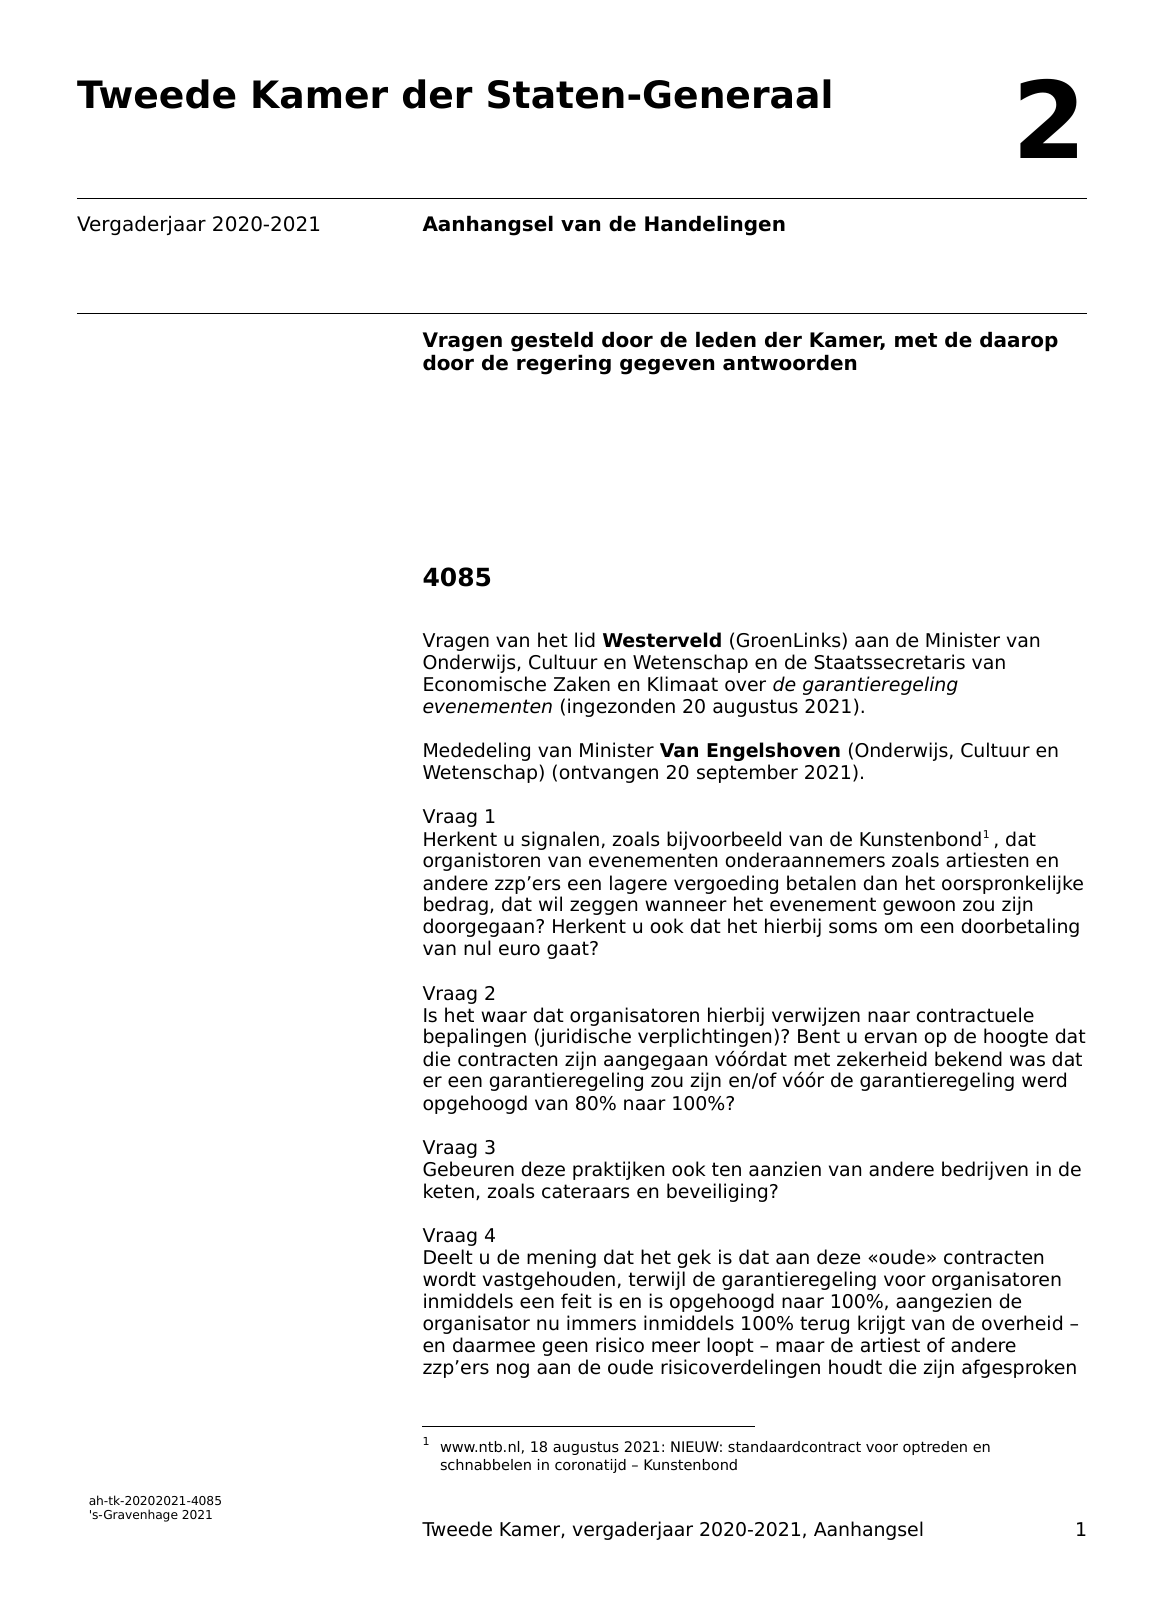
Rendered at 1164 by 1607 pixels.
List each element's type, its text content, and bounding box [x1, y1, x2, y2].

text 4085 [422, 563, 1087, 592]
text Herkent u signalen, zoals bijvoorbeeld van de Kunstenbond, dat organistoren van evenementen onderaannemers zoals artiesten en andere zzp’ers een lagere vergoeding betalen dan het oorspronkelijke bedrag, dat wil zeggen wanneer het evenement gewoon zou zijn doorgegaan? Herkent u ook dat het hierbij soms om een doorbetaling van nul euro gaat? [422, 828, 1087, 960]
text ah-tk-20202021-4085 [88, 1494, 323, 1508]
text Gebeuren deze praktijken ook ten aanzien van andere bedrijven in de keten, zoals cateraars en beveiliging? [422, 1158, 1087, 1202]
text Vraag 3 [422, 1137, 1087, 1158]
text Mededeling van Minister Van Engelshoven (Onderwijs, Cultuur en Wetenschap) (ontvangen 20 september 2021). [422, 740, 1087, 784]
text Is het waar dat organisatoren hierbij verwijzen naar contractuele bepalingen (juridische verplichtingen)? Bent u ervan op de hoogte dat die contracten zijn aangegaan vóórdat met zekerheid bekend was dat er een garantieregeling zou zijn en/of vóór de garantieregeling werd opgehoogd van 80% naar 100%? [422, 1004, 1087, 1114]
table_cell Vergaderjaar 2020-2021 [77, 199, 422, 313]
text Vragen van het lid Westerveld (GroenLinks) aan de Minister van Onderwijs, Cultuur en Wetenschap en de Staatssecretaris van Economische Zaken en Klimaat over de garantieregeling evenementen (ingezonden 20 augustus 2021). [422, 630, 1087, 718]
text Vraag 1 [422, 806, 1087, 828]
table_cell Aanhangsel van de Handelingen [422, 199, 1087, 313]
table_cell [77, 314, 422, 375]
text Vraag 4 [422, 1225, 1087, 1247]
text Deelt u de mening dat het gek is dat aan deze «oude» contracten wordt vastgehouden, terwijl de garantieregeling voor organisatoren inmiddels een feit is en is opgehoogd naar 100%, aangezien de organisator nu immers inmiddels 100% terug krijgt van de overheid – en daarmee geen risico meer loopt – maar de artiest of andere zzp’ers nog aan de oude risicoverdelingen houdt die zijn afgesproken [422, 1247, 1087, 1378]
table_header Tweede Kamer der Staten-Generaal [77, 59, 886, 198]
table_cell Vragen gesteld door de leden der Kamer, met de daarop door de regering gegeven antwoorden [422, 314, 1087, 375]
text Vraag 2 [422, 982, 1087, 1004]
text www.ntb.nl, 18 augustus 2021: NIEUW: standaardcontract voor optreden en schnabbelen in coronatijd – Kunstenbond [422, 1435, 1087, 1474]
text 's-Gravenhage 2021 [88, 1508, 323, 1522]
table_header 2 [886, 59, 1087, 198]
